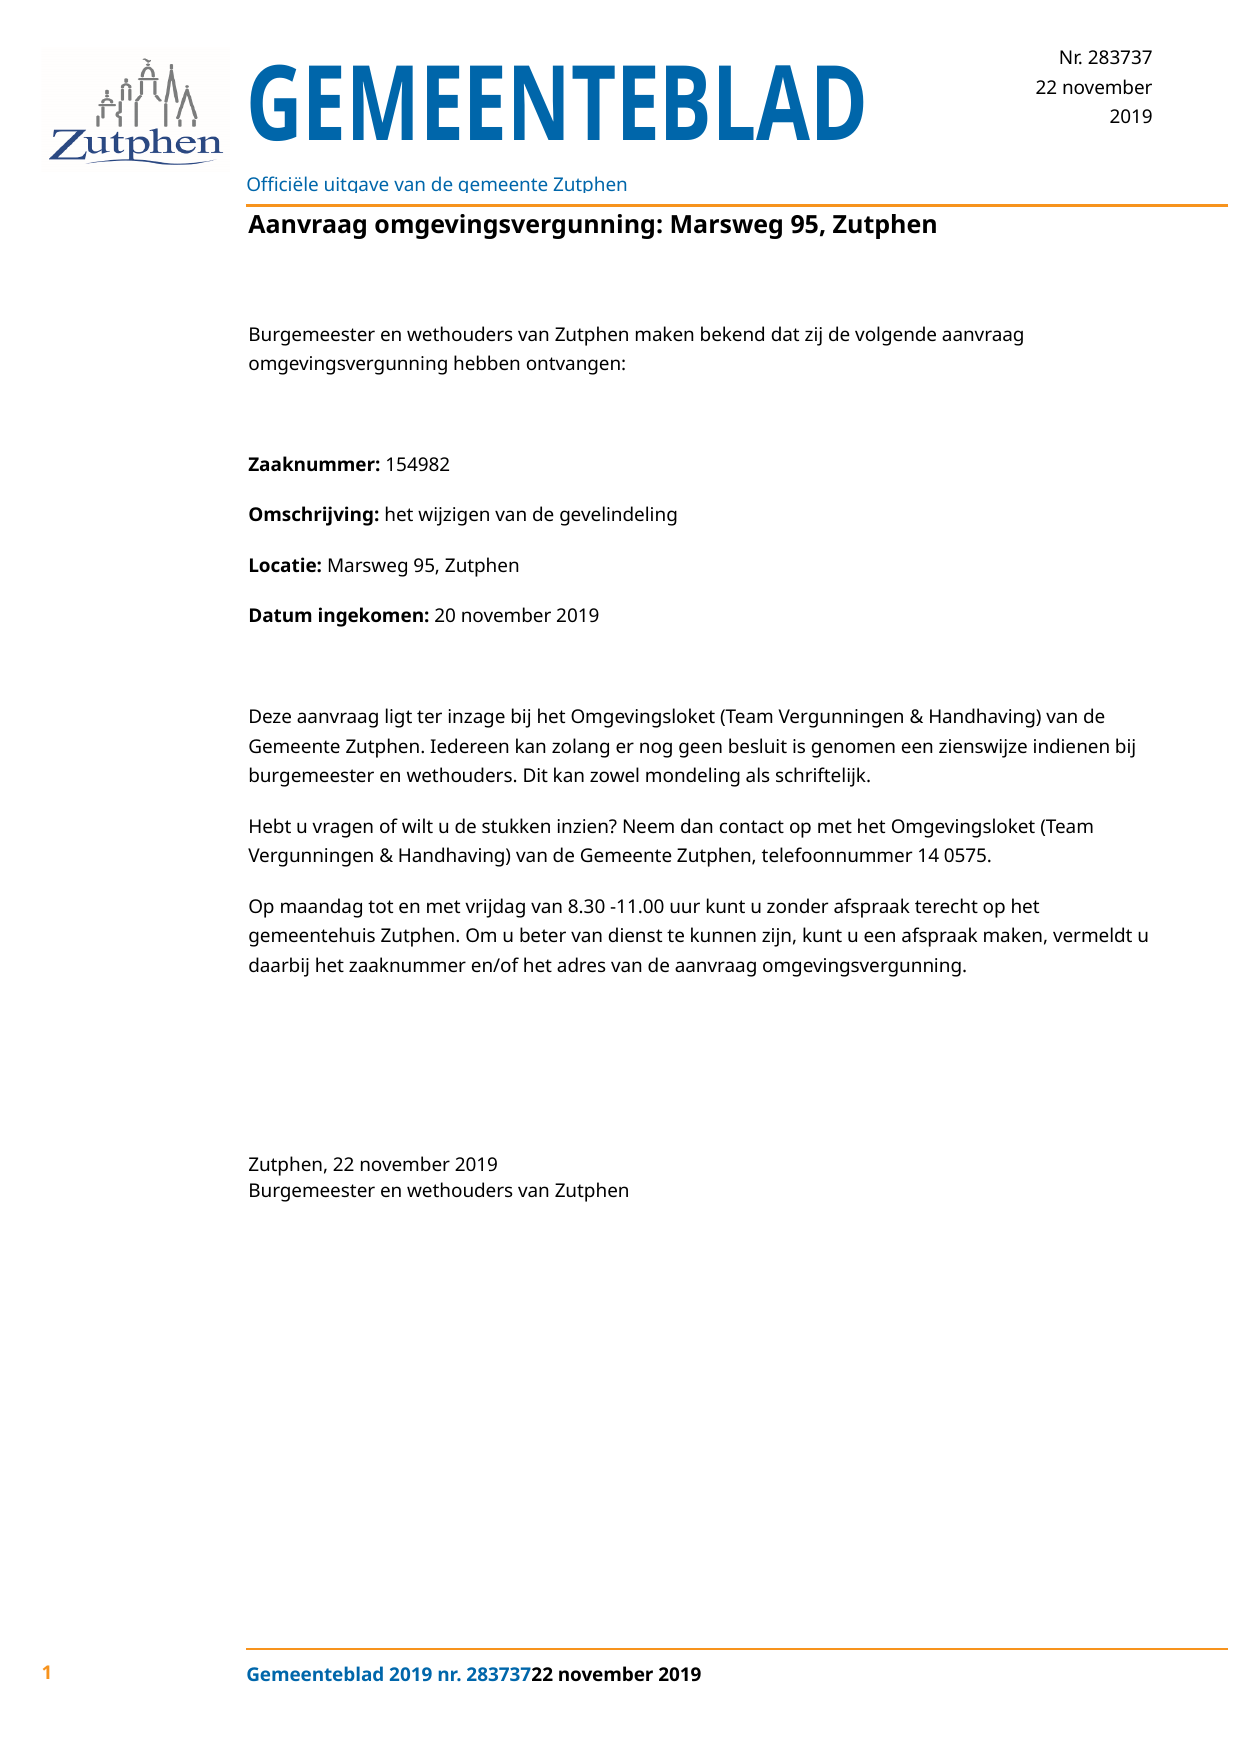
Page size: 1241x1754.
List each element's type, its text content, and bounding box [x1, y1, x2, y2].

text Burgemeester en wethouders van Zutphen maken bekend dat zij de volgende aanvraag omgevingsvergunning hebben ontvangen: [248, 321, 1152, 376]
text Deze aanvraag ligt ter inzage bij het Omgevingsloket (Team Vergunningen & Handhaving) van de Gemeente Zutphen. Iedereen kan zolang er nog geen besluit is genomen een zienswijze indienen bij burgemeester en wethouders. Dit kan zowel mondeling als schriftelijk. [248, 703, 1152, 788]
text Zaaknummer: 154982 [248, 451, 1152, 477]
picture [41, 47, 231, 172]
text Aanvraag omgevingsvergunning: Marsweg 95, Zutphen [248, 207, 1152, 241]
text Op maandag tot en met vrijdag van 8.30 -11.00 uur kunt u zonder afspraak terecht op het gemeentehuis Zutphen. Om u beter van dienst te kunnen zijn, kunt u een afspraak maken, vermeldt u daarbij het zaaknummer en/of het adres van de aanvraag omgevingsvergunning. [248, 893, 1152, 978]
text Omschrijving: het wijzigen van de gevelindeling [248, 502, 1152, 527]
text Hebt u vragen of wilt u de stukken inzien? Neem dan contact op met het Omgevingsloket (Team Vergunningen & Handhaving) van de Gemeente Zutphen, telefoonnummer 14 0575. [248, 813, 1152, 868]
text Locatie: Marsweg 95, Zutphen [248, 552, 1152, 578]
text Datum ingekomen: 20 november 2019 [248, 602, 1152, 628]
text Zutphen, 22 november 2019 [248, 1151, 1152, 1177]
text Burgemeester en wethouders van Zutphen [248, 1177, 1152, 1202]
